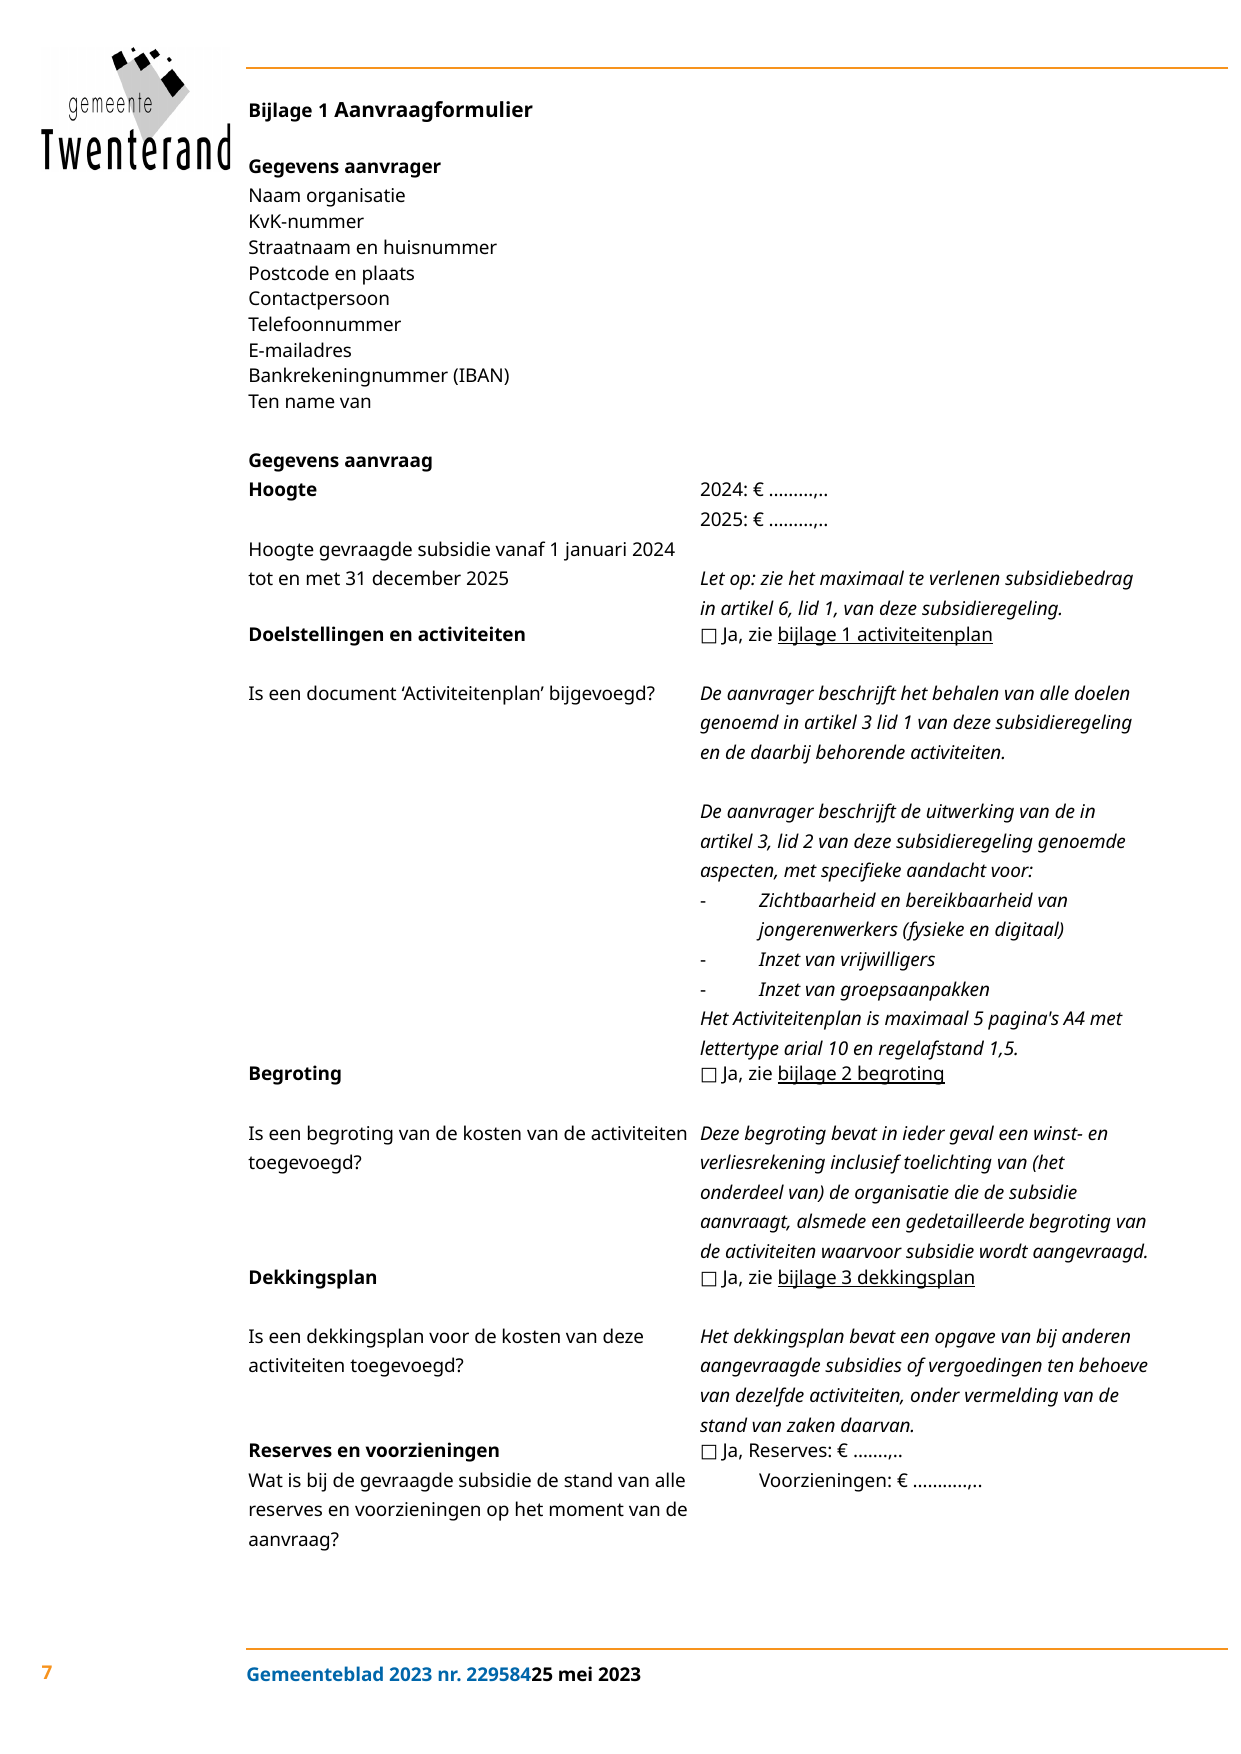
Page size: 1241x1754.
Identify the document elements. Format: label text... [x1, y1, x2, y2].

table_cell □ Ja, Reserves: € …….,.. Voorzieningen: € ………..,.. [700, 1438, 1152, 1552]
table_cell Contactpersoon [248, 286, 700, 311]
table_header Naam organisatie [248, 183, 700, 208]
table_header [700, 183, 1152, 208]
table_cell [700, 389, 1152, 414]
table_cell Straatnaam en huisnummer [248, 234, 700, 260]
table_cell [700, 363, 1152, 388]
table_cell Dekkingsplan Is een dekkingsplan voor de kosten van deze activiteiten toegevoegd? [248, 1264, 700, 1437]
table_header 2024: € ………,.. 2025: € ………,.. Let op: zie het maximaal te verlenen subsidiebedrag in artikel 6, lid 1, van deze subsidieregeling. [700, 477, 1152, 621]
table_cell □ Ja, zie bijlage 2 begroting Deze begroting bevat in ieder geval een winst- en verliesrekening inclusief toelichting van (het onderdeel van) de organisatie die de subsidie aanvraagt, alsmede een gedetailleerde begroting van de activiteiten waarvoor subsidie wordt aangevraagd. [700, 1061, 1152, 1264]
table_cell [700, 208, 1152, 234]
text Gegevens aanvrager [248, 153, 1152, 179]
table_cell [700, 311, 1152, 337]
text Bijlage 1 Aanvraagformulier [248, 95, 1152, 123]
table_cell [700, 260, 1152, 286]
table_cell KvK-nummer [248, 208, 700, 234]
table_cell [700, 234, 1152, 260]
table_cell Telefoonnummer [248, 311, 700, 337]
table_cell Reserves en voorzieningen Wat is bij de gevraagde subsidie de stand van alle reserves en voorzieningen op het moment van de aanvraag? [248, 1438, 700, 1552]
table_cell Postcode en plaats [248, 260, 700, 286]
table_cell □ Ja, zie bijlage 1 activiteitenplan De aanvrager beschrijft het behalen van alle doelen genoemd in artikel 3 lid 1 van deze subsidieregeling en de daarbij behorende activiteiten. De aanvrager beschrijft de uitwerking van de in artikel 3, lid 2 van deze subsidieregeling genoemde aspecten, met specifieke aandacht voor: Zichtbaarheid en bereikbaarheid van jongerenwerkers (fysieke en digitaal) Inzet van vrijwilligers Inzet van groepsaanpakken Het Activiteitenplan is maximaal 5 pagina's A4 met lettertype arial 10 en regelafstand 1,5. [700, 621, 1152, 1061]
table_header Hoogte Hoogte gevraagde subsidie vanaf 1 januari 2024 tot en met 31 december 2025 [248, 477, 700, 621]
picture [41, 47, 231, 172]
table_cell [700, 337, 1152, 363]
table_cell E-mailadres [248, 337, 700, 363]
table_cell □ Ja, zie bijlage 3 dekkingsplan Het dekkingsplan bevat een opgave van bij anderen aangevraagde subsidies of vergoedingen ten behoeve van dezelfde activiteiten, onder vermelding van de stand van zaken daarvan. [700, 1264, 1152, 1437]
table_cell [700, 286, 1152, 311]
table_cell Bankrekeningnummer (IBAN) [248, 363, 700, 388]
table_cell Doelstellingen en activiteiten Is een document ‘Activiteitenplan’ bijgevoegd? [248, 621, 700, 1061]
table_cell Ten name van [248, 389, 700, 414]
table_cell Begroting Is een begroting van de kosten van de activiteiten toegevoegd? [248, 1061, 700, 1264]
text Gegevens aanvraag [248, 447, 1152, 473]
